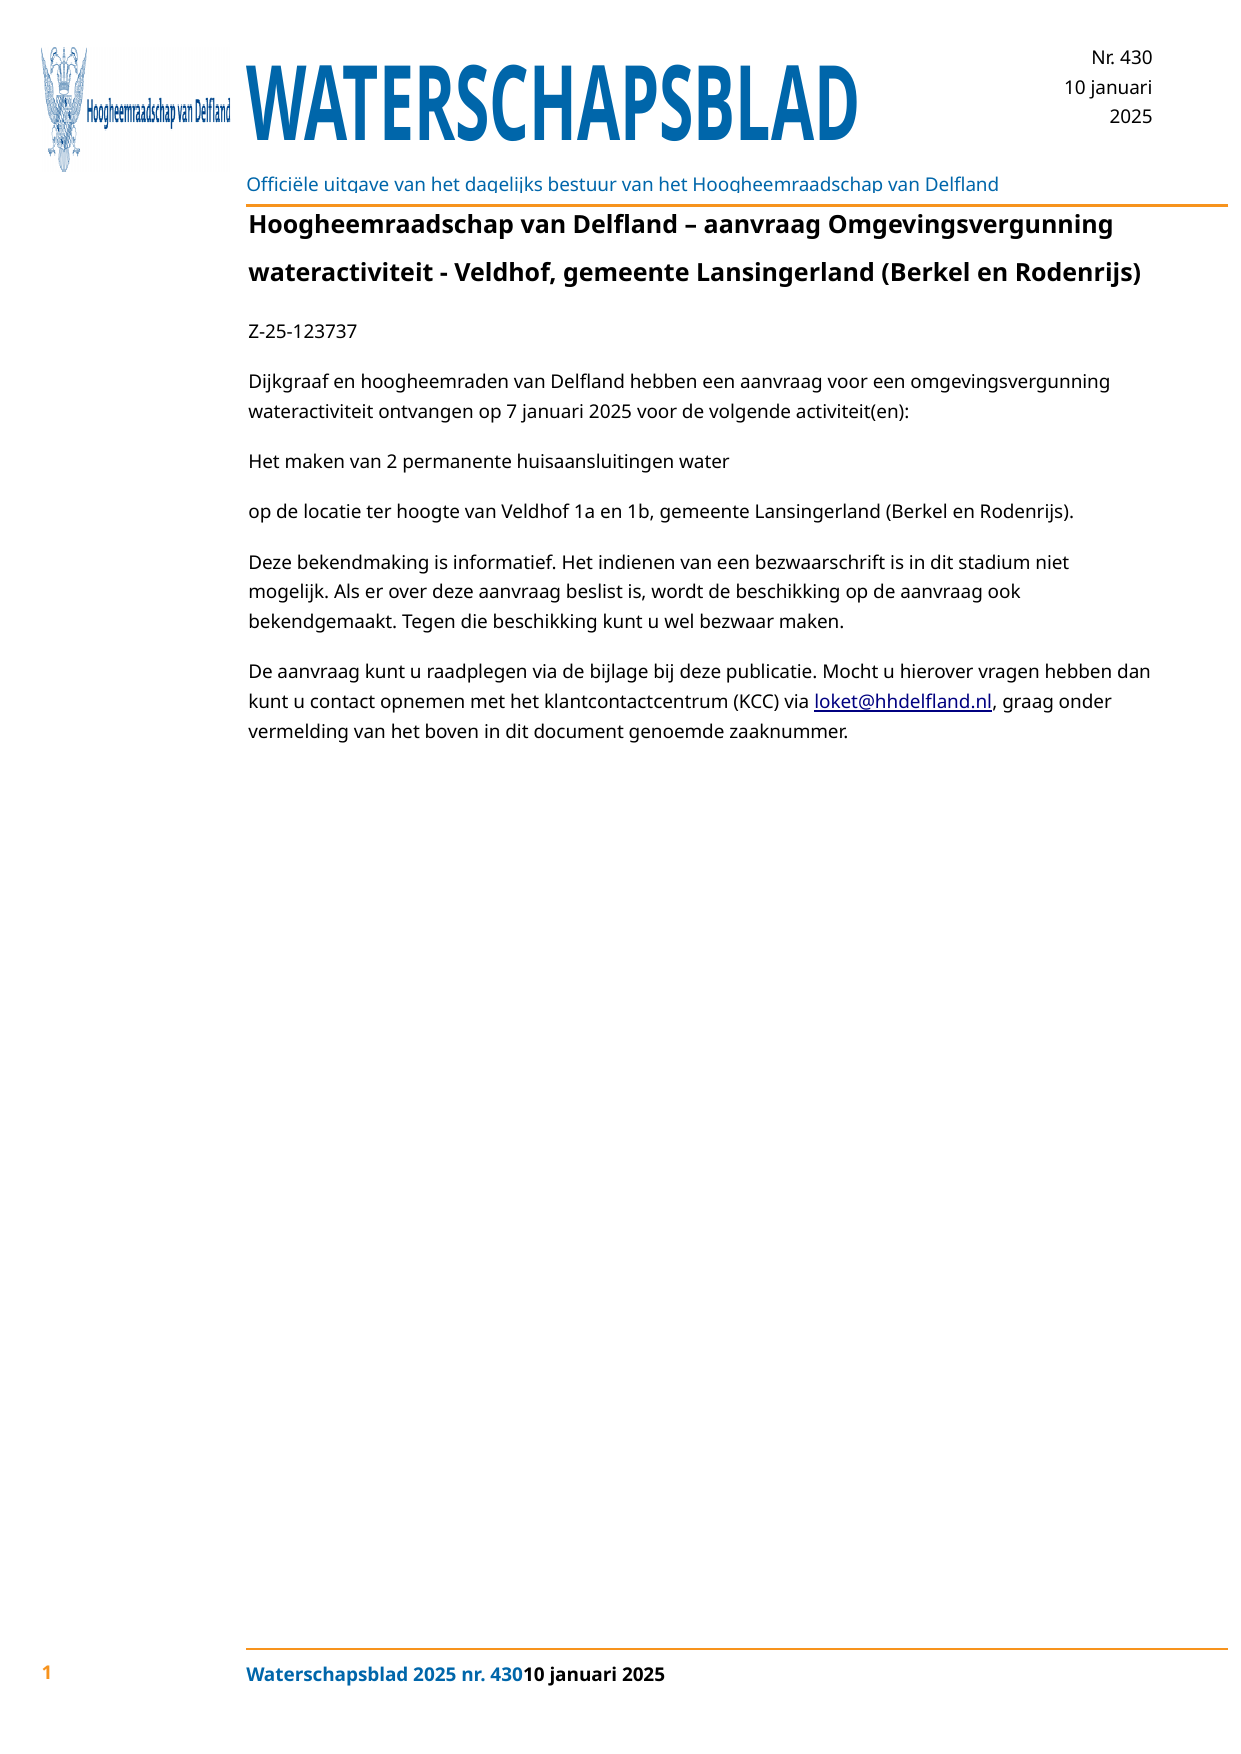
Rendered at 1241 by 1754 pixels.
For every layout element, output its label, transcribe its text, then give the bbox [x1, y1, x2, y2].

text Z-25-123737 [248, 318, 1152, 344]
text De aanvraag kunt u raadplegen via de bijlage bij deze publicatie. Mocht u hierover vragen hebben dan kunt u contact opnemen met het klantcontactcentrum (KCC) via loket@hhdelfland.nl, graag onder vermelding van het boven in dit document genoemde zaaknummer. [248, 659, 1152, 744]
text Het maken van 2 permanente huisaansluitingen water [248, 448, 1152, 474]
picture [41, 47, 231, 172]
text Deze bekendmaking is informatief. Het indienen van een bezwaarschrift is in dit stadium niet mogelijk. Als er over deze aanvraag beslist is, wordt de beschikking op de aanvraag ook bekendgemaakt. Tegen die beschikking kunt u wel bezwaar maken. [248, 549, 1152, 634]
text Hoogheemraadschap van Delfland – aanvraag Omgevingsvergunning wateractiviteit - Veldhof, gemeente Lansingerland (Berkel en Rodenrijs) [248, 207, 1152, 288]
text op de locatie ter hoogte van Veldhof 1a en 1b, gemeente Lansingerland (Berkel en Rodenrijs). [248, 499, 1152, 524]
text Dijkgraaf en hoogheemraden van Delfland hebben een aanvraag voor een omgevingsvergunning wateractiviteit ontvangen op 7 januari 2025 voor de volgende activiteit(en): [248, 368, 1152, 424]
